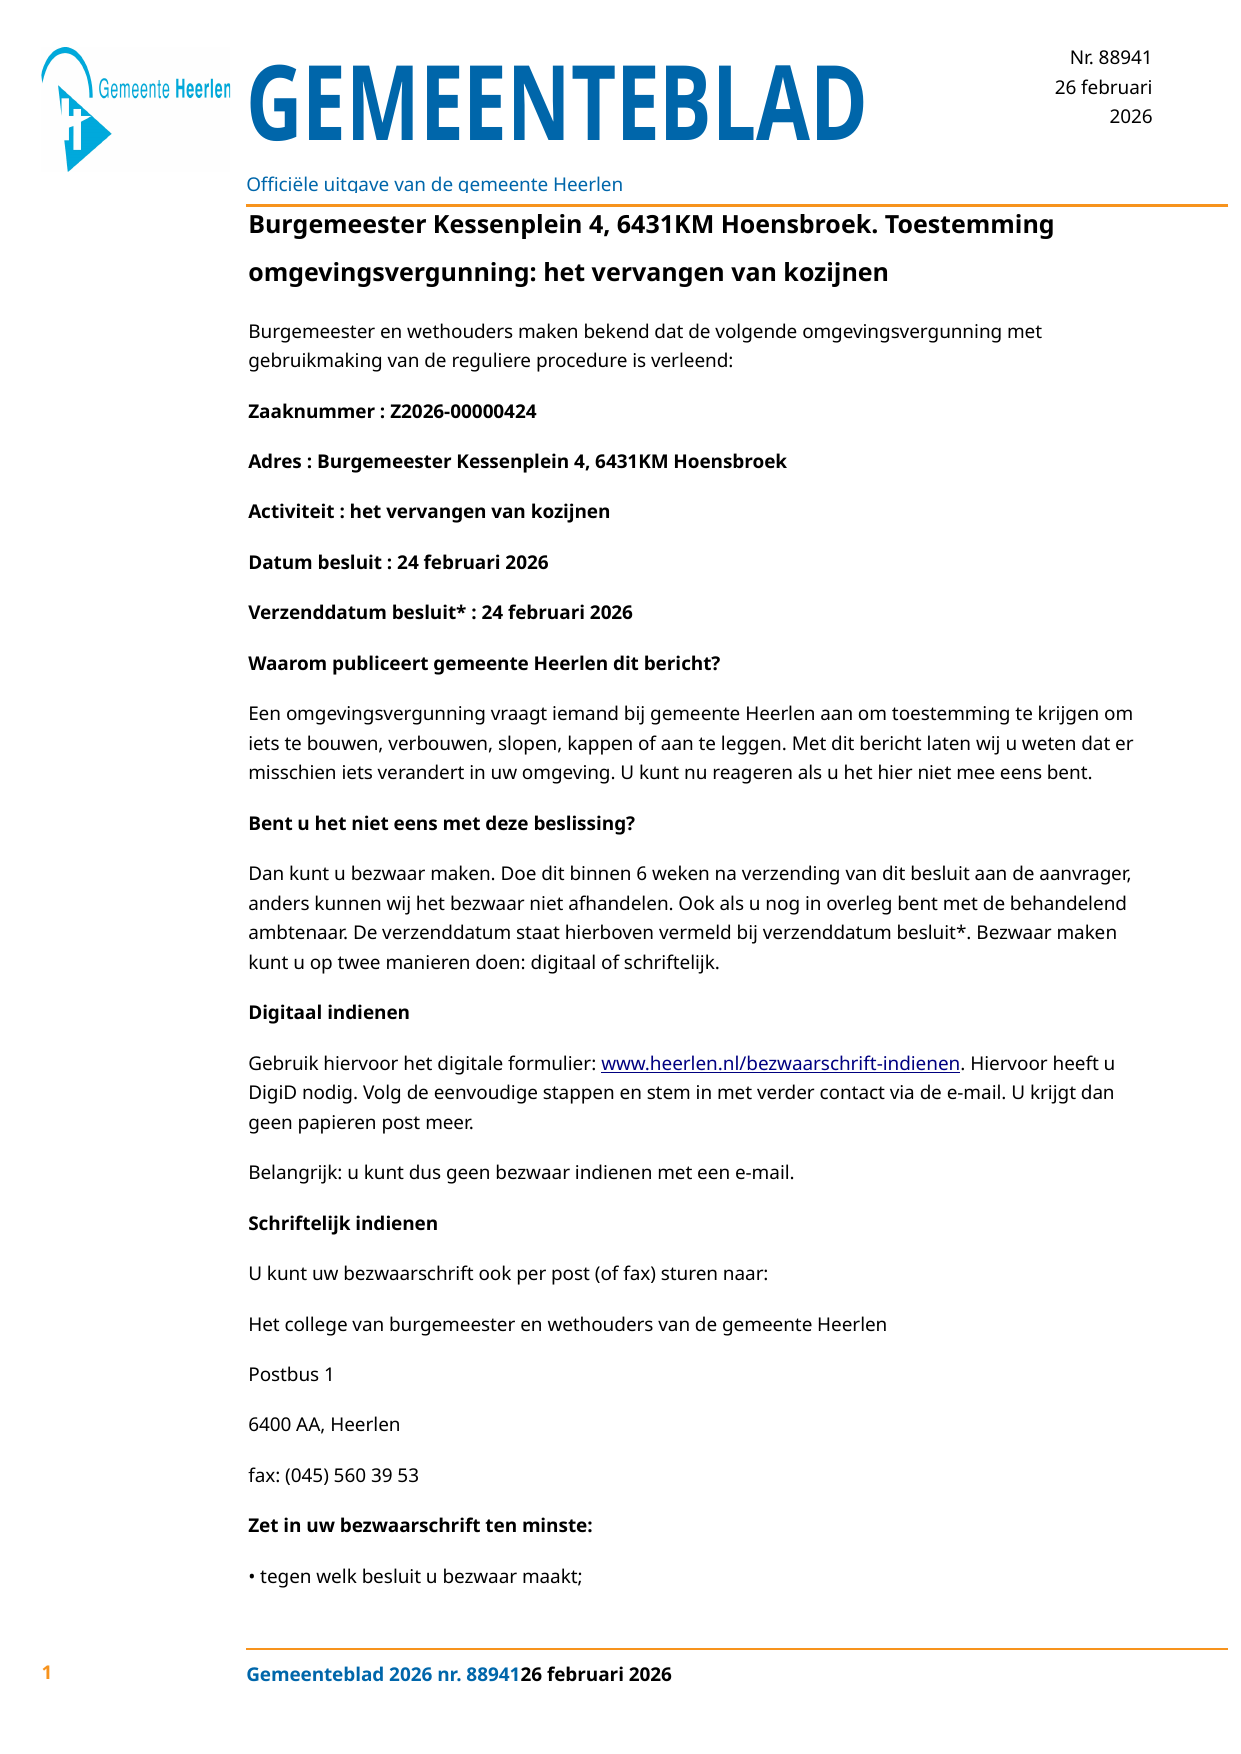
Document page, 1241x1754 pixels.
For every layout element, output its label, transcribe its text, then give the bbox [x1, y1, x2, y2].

text Schriftelijk indienen [248, 1210, 1152, 1236]
text • tegen welk besluit u bezwaar maakt; [248, 1563, 1152, 1589]
text Belangrijk: u kunt dus geen bezwaar indienen met een e-mail. [248, 1159, 1152, 1185]
picture [41, 47, 231, 172]
text 6400 AA, Heerlen [248, 1412, 1152, 1437]
text Dan kunt u bezwaar maken. Doe dit binnen 6 weken na verzending van dit besluit aan de aanvrager, anders kunnen wij het bezwaar niet afhandelen. Ook als u nog in overleg bent met de behandelend ambtenaar. De verzenddatum staat hierboven vermeld bij verzenddatum besluit*. Bezwaar maken kunt u op twee manieren doen: digitaal of schriftelijk. [248, 860, 1152, 975]
text Burgemeester en wethouders maken bekend dat de volgende omgevingsvergunning met gebruikmaking van de reguliere procedure is verleend: [248, 318, 1152, 373]
text Bent u het niet eens met deze beslissing? [248, 810, 1152, 836]
text Verzenddatum besluit* : 24 februari 2026 [248, 599, 1152, 625]
text Datum besluit : 24 februari 2026 [248, 549, 1152, 575]
text Een omgevingsvergunning vraagt iemand bij gemeente Heerlen aan om toestemming te krijgen om iets te bouwen, verbouwen, slopen, kappen of aan te leggen. Met dit bericht laten wij u weten dat er misschien iets verandert in uw omgeving. U kunt nu reageren als u het hier niet mee eens bent. [248, 700, 1152, 785]
text Burgemeester Kessenplein 4, 6431KM Hoensbroek. Toestemming omgevingsvergunning: het vervangen van kozijnen [248, 207, 1152, 288]
text U kunt uw bezwaarschrift ook per post (of fax) sturen naar: [248, 1260, 1152, 1286]
text Postbus 1 [248, 1361, 1152, 1387]
text Zet in uw bezwaarschrift ten minste: [248, 1512, 1152, 1538]
text fax: (045) 560 39 53 [248, 1462, 1152, 1488]
text Adres : Burgemeester Kessenplein 4, 6431KM Hoensbroek [248, 448, 1152, 474]
text Het college van burgemeester en wethouders van de gemeente Heerlen [248, 1311, 1152, 1337]
picture [41, 47, 59, 70]
text Activiteit : het vervangen van kozijnen [248, 499, 1152, 524]
text Waarom publiceert gemeente Heerlen dit bericht? [248, 650, 1152, 676]
text Gebruik hiervoor het digitale formulier: www.heerlen.nl/bezwaarschrift-indienen. Hiervoor heeft u DigiD nodig. Volg de eenvoudige stappen en stem in met verder contact via de e-mail. U krijgt dan geen papieren post meer. [248, 1050, 1152, 1135]
text Digitaal indienen [248, 999, 1152, 1025]
text Zaaknummer : Z2026-00000424 [248, 398, 1152, 424]
